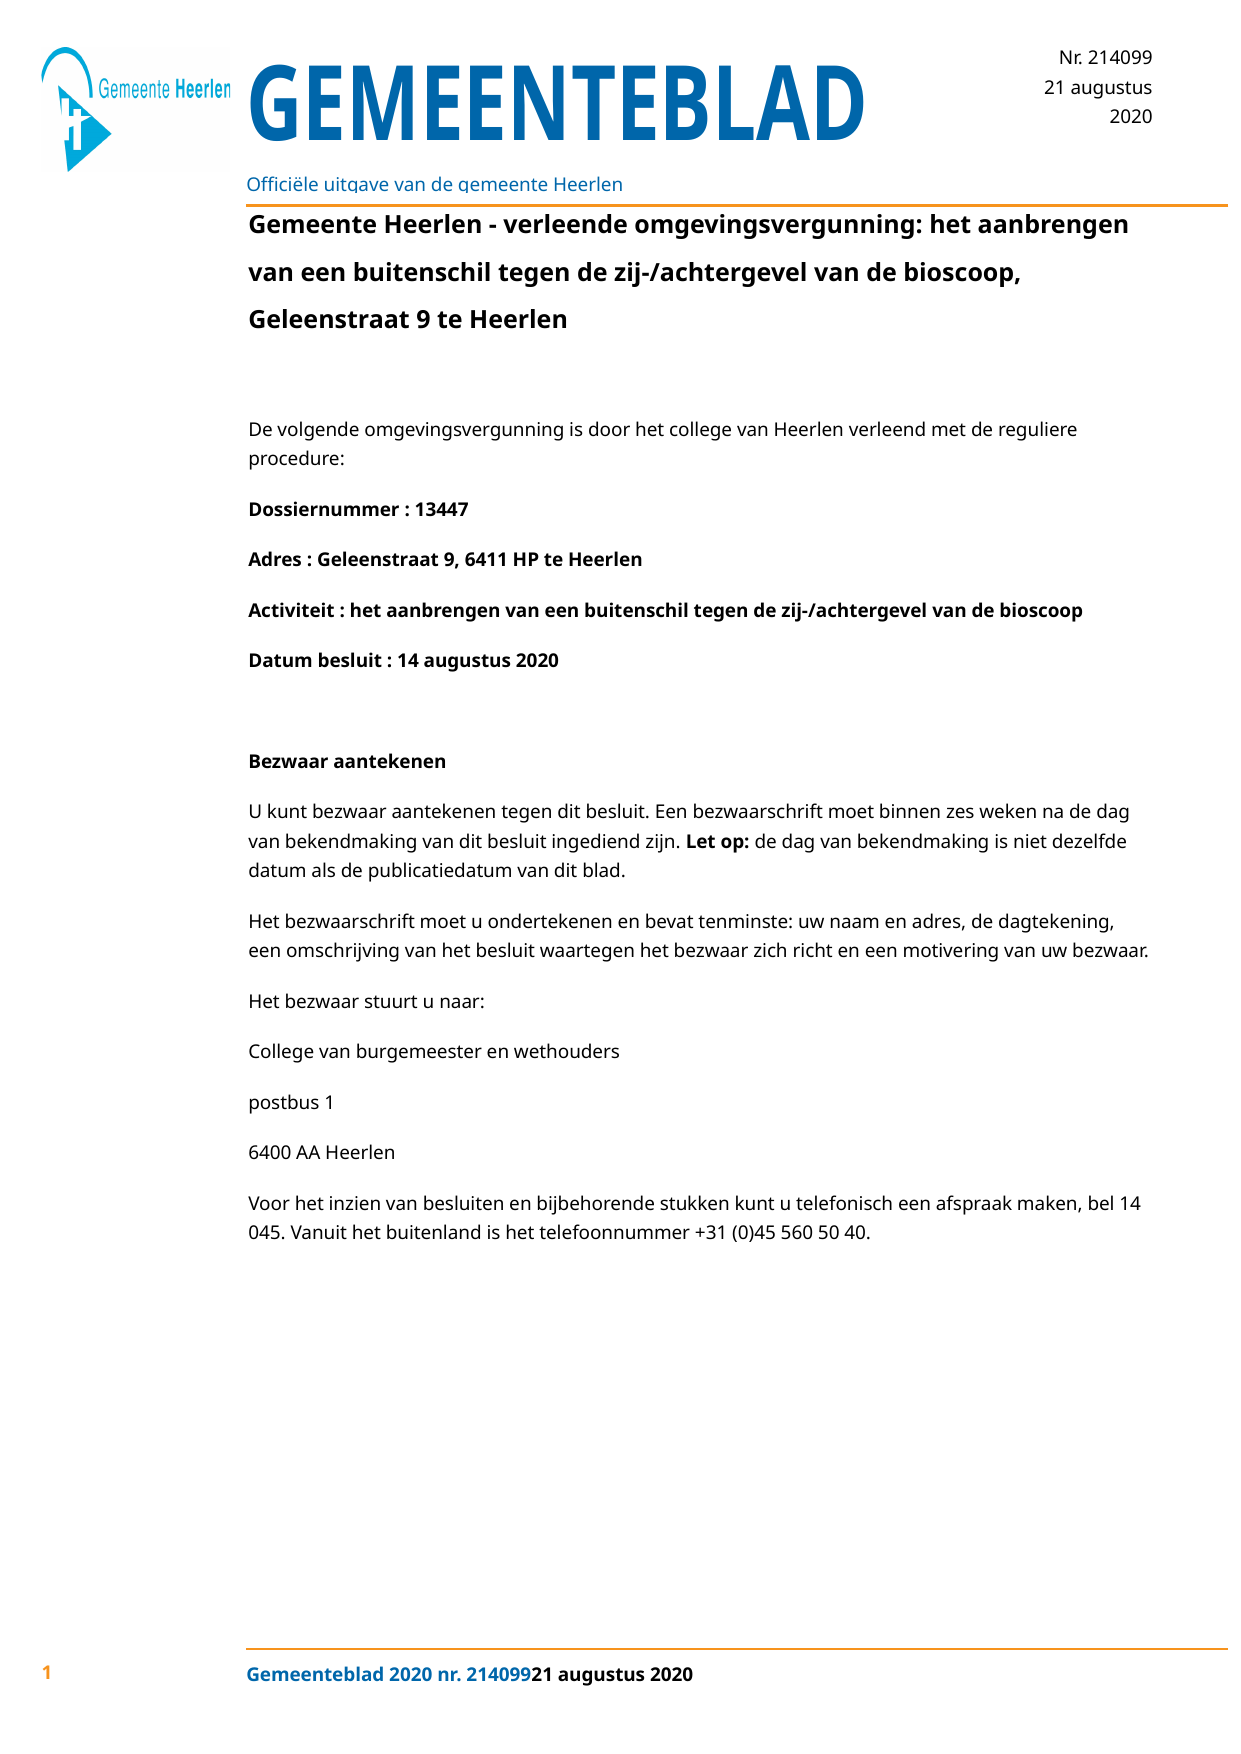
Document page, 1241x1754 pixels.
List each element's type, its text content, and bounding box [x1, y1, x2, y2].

picture [41, 47, 231, 172]
text Voor het inzien van besluiten en bijbehorende stukken kunt u telefonisch een afspraak maken, bel 14 045. Vanuit het buitenland is het telefoonnummer +31 (0)45 560 50 40. [248, 1190, 1152, 1245]
text U kunt bezwaar aantekenen tegen dit besluit. Een bezwaarschrift moet binnen zes weken na de dag van bekendmaking van dit besluit ingediend zijn. Let op: de dag van bekendmaking is niet dezelfde datum als de publicatiedatum van dit blad. [248, 798, 1152, 883]
text Het bezwaar stuurt u naar: [248, 988, 1152, 1014]
text Bezwaar aantekenen [248, 748, 1152, 774]
text College van burgemeester en wethouders [248, 1038, 1152, 1064]
text postbus 1 [248, 1089, 1152, 1114]
picture [41, 47, 59, 70]
text De volgende omgevingsvergunning is door het college van Heerlen verleend met de reguliere procedure: [248, 416, 1152, 471]
text Activiteit : het aanbrengen van een buitenschil tegen de zij-/achtergevel van de bioscoop [248, 597, 1152, 622]
text Adres : Geleenstraat 9, 6411 HP te Heerlen [248, 546, 1152, 572]
text Het bezwaarschrift moet u ondertekenen en bevat tenminste: uw naam en adres, de dagtekening, een omschrijving van het besluit waartegen het bezwaar zich richt en een motivering van uw bezwaar. [248, 908, 1152, 963]
text 6400 AA Heerlen [248, 1139, 1152, 1165]
text Datum besluit : 14 augustus 2020 [248, 647, 1152, 673]
text Gemeente Heerlen - verleende omgevingsvergunning: het aanbrengen van een buitenschil tegen de zij-/achtergevel van de bioscoop, Geleenstraat 9 te Heerlen [248, 207, 1152, 336]
text Dossiernummer : 13447 [248, 496, 1152, 522]
